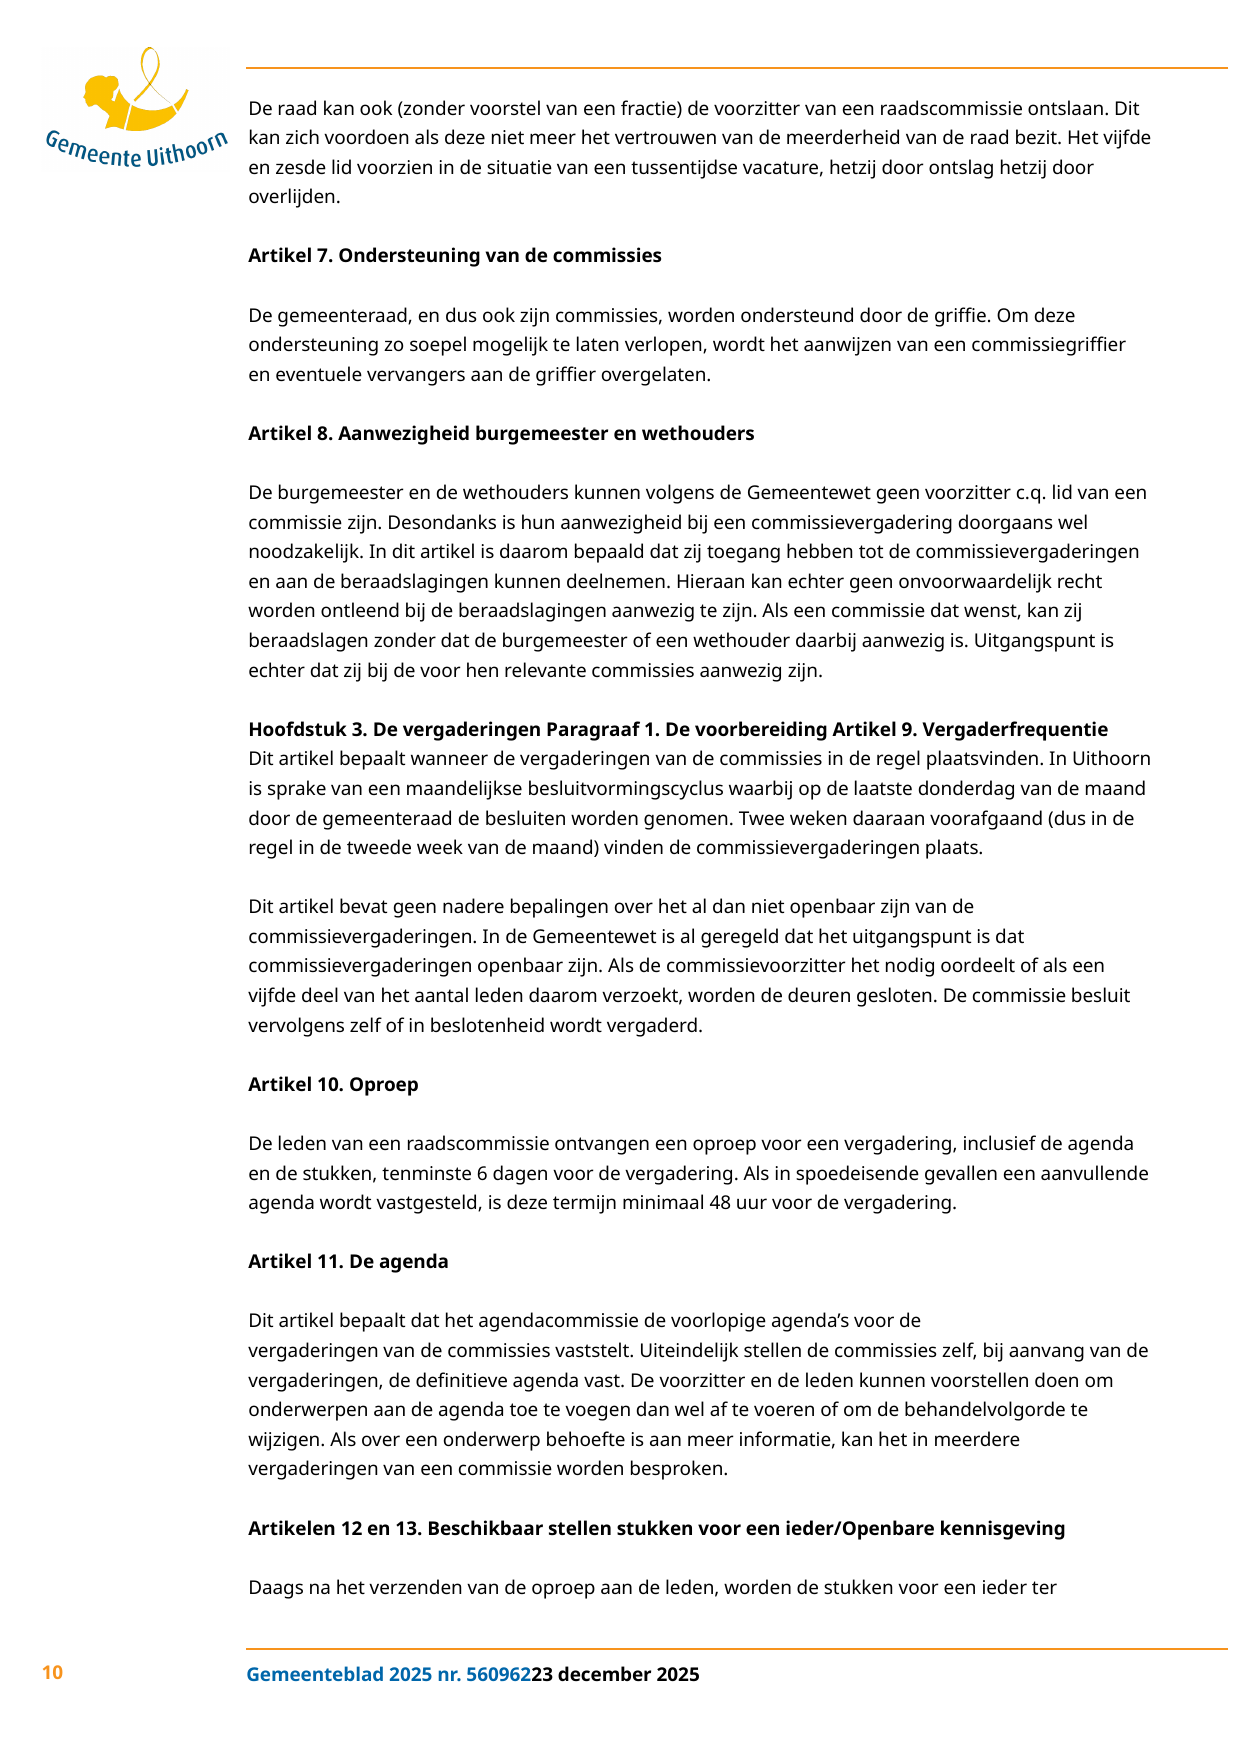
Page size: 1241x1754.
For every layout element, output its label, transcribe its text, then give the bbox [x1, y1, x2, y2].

text De raad kan ook (zonder voorstel van een fractie) de voorzitter van een raadscommissie ontslaan. Dit kan zich voordoen als deze niet meer het vertrouwen van de meerderheid van de raad bezit. Het vijfde en zesde lid voorzien in de situatie van een tussentijdse vacature, hetzij door ontslag hetzij door overlijden. [248, 95, 1152, 209]
text Artikel 11. De agenda [248, 1248, 1152, 1274]
text Daags na het verzenden van de oproep aan de leden, worden de stukken voor een ieder ter [248, 1574, 1152, 1600]
text Dit artikel bepaalt dat het agendacommissie de voorlopige agenda’s voor de [248, 1308, 1152, 1333]
text Dit artikel bepaalt wanneer de vergaderingen van de commissies in de regel plaatsvinden. In Uithoorn is sprake van een maandelijkse besluitvormingscyclus waarbij op de laatste donderdag van de maand door de gemeenteraad de besluiten worden genomen. Twee weken daaraan voorafgaand (dus in de regel in de tweede week van de maand) vinden de commissievergaderingen plaats. [248, 746, 1152, 860]
text De burgemeester en de wethouders kunnen volgens de Gemeentewet geen voorzitter c.q. lid van een commissie zijn. Desondanks is hun aanwezigheid bij een commissievergadering doorgaans wel noodzakelijk. In dit artikel is daarom bepaald dat zij toegang hebben tot de commissievergaderingen en aan de beraadslagingen kunnen deelnemen. Hieraan kan echter geen onvoorwaardelijk recht worden ontleend bij de beraadslagingen aanwezig te zijn. Als een commissie dat wenst, kan zij beraadslagen zonder dat de burgemeester of een wethouder daarbij aanwezig is. Uitgangspunt is echter dat zij bij de voor hen relevante commissies aanwezig zijn. [248, 479, 1152, 683]
text Dit artikel bevat geen nadere bepalingen over het al dan niet openbaar zijn van de commissievergaderingen. In de Gemeentewet is al geregeld dat het uitgangspunt is dat commissievergaderingen openbaar zijn. Als de commissievoorzitter het nodig oordeelt of als een vijfde deel van het aantal leden daarom verzoekt, worden de deuren gesloten. De commissie besluit vervolgens zelf of in beslotenheid wordt vergaderd. [248, 893, 1152, 1038]
picture [41, 47, 231, 172]
text De gemeenteraad, en dus ook zijn commissies, worden ondersteund door de griffie. Om deze ondersteuning zo soepel mogelijk te laten verlopen, wordt het aanwijzen van een commissiegriffier en eventuele vervangers aan de griffier overgelaten. [248, 302, 1152, 387]
text Artikel 10. Oproep [248, 1071, 1152, 1097]
text vergaderingen van de commissies vaststelt. Uiteindelijk stellen de commissies zelf, bij aanvang van de vergaderingen, de definitieve agenda vast. De voorzitter en de leden kunnen voorstellen doen om onderwerpen aan de agenda toe te voegen dan wel af te voeren of om de behandelvolgorde te wijzigen. Als over een onderwerp behoefte is aan meer informatie, kan het in meerdere vergaderingen van een commissie worden besproken. [248, 1337, 1152, 1481]
text De leden van een raadscommissie ontvangen een oproep voor een vergadering, inclusief de agenda en de stukken, tenminste 6 dagen voor de vergadering. Als in spoedeisende gevallen een aanvullende agenda wordt vastgesteld, is deze termijn minimaal 48 uur voor de vergadering. [248, 1130, 1152, 1215]
text Artikelen 12 en 13. Beschikbaar stellen stukken voor een ieder/Openbare kennisgeving [248, 1515, 1152, 1541]
text Hoofdstuk 3. De vergaderingen Paragraaf 1. De voorbereiding Artikel 9. Vergaderfrequentie [248, 716, 1152, 742]
text Artikel 8. Aanwezigheid burgemeester en wethouders [248, 420, 1152, 446]
text Artikel 7. Ondersteuning van de commissies [248, 243, 1152, 268]
